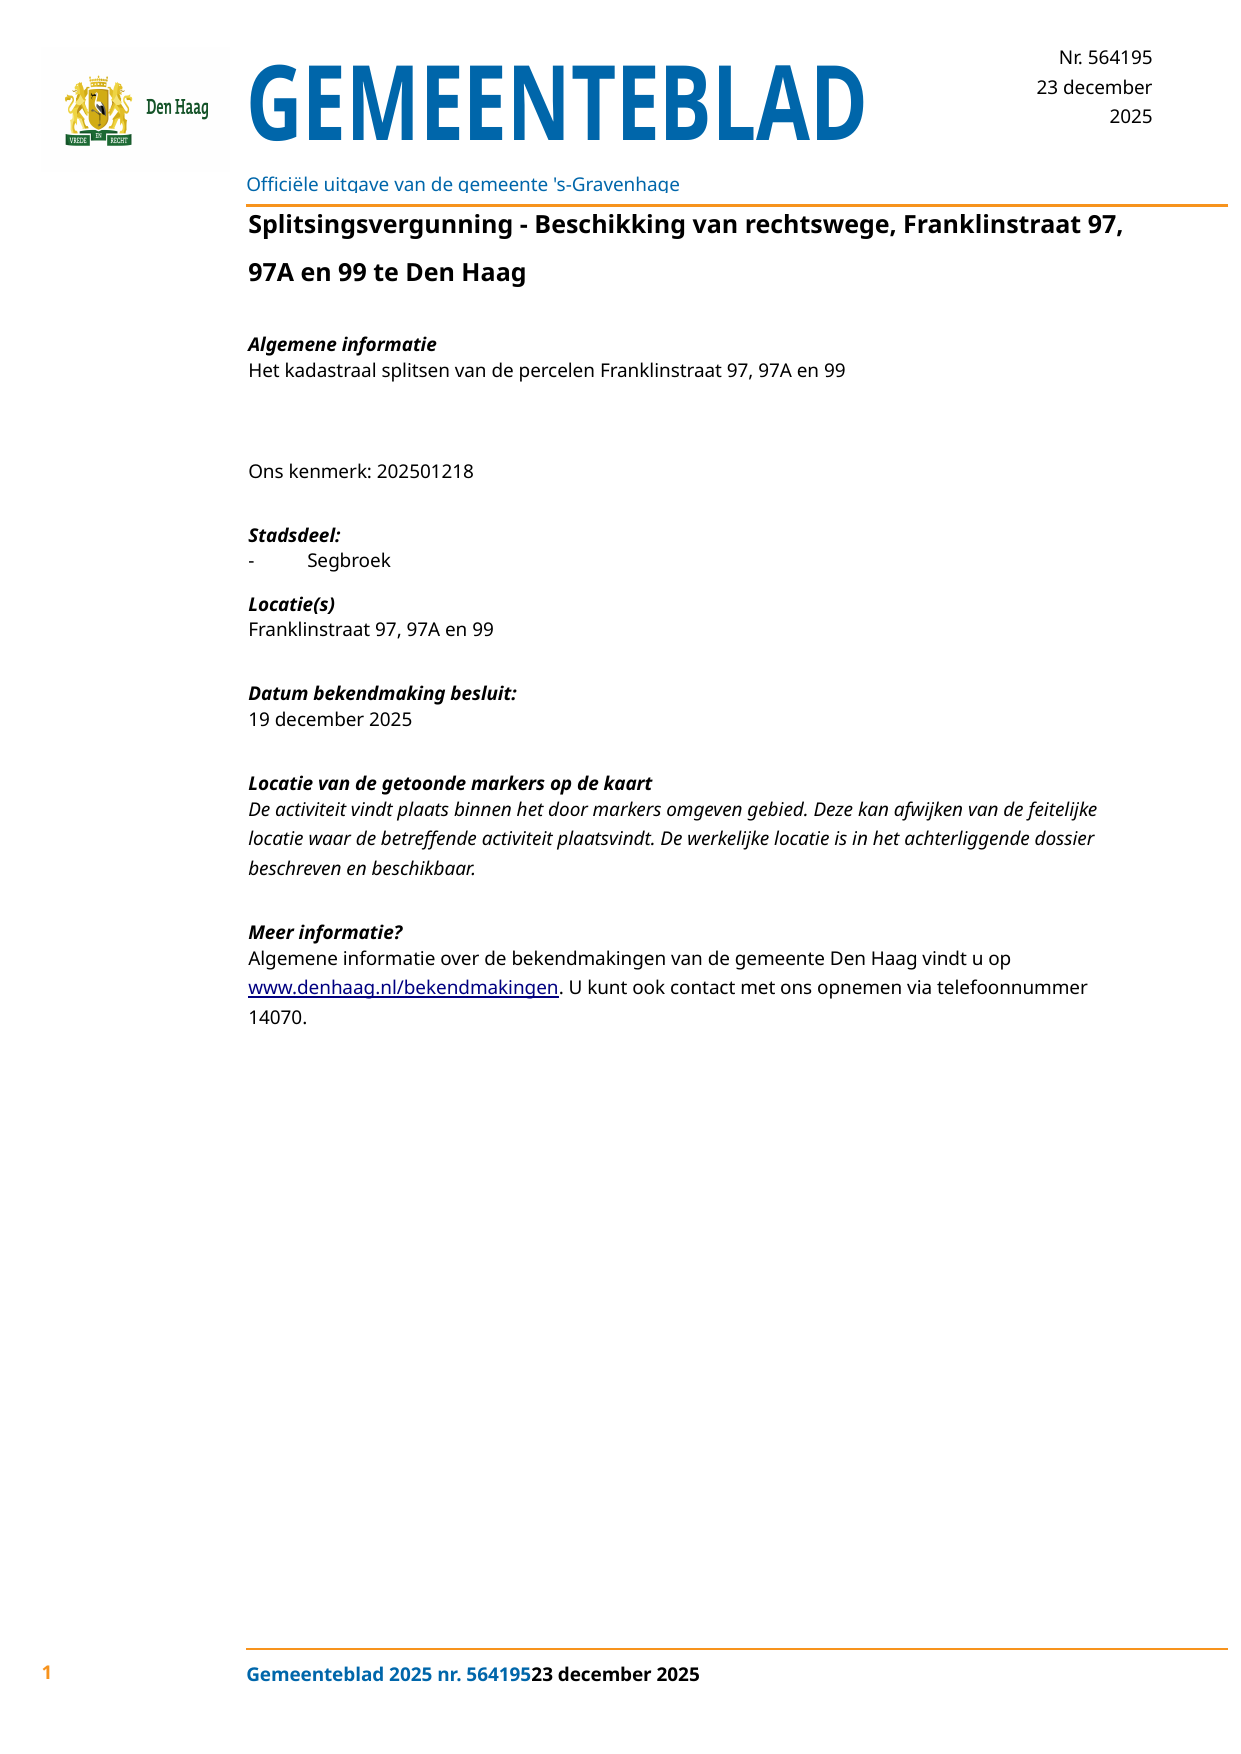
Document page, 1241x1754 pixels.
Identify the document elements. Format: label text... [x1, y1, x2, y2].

text Splitsingsvergunning - Beschikking van rechtswege, Franklinstraat 97, 97A en 99 te Den Haag [248, 207, 1152, 288]
text De activiteit vindt plaats binnen het door markers omgeven gebied. Deze kan afwijken van de feitelijke locatie waar de betreffende activiteit plaatsvindt. De werkelijke locatie is in het achterliggende dossier beschreven en beschikbaar. [248, 796, 1152, 881]
list Segbroek [248, 548, 1152, 573]
text Franklinstraat 97, 97A en 99 [248, 617, 1152, 642]
text Locatie(s) [248, 591, 1152, 617]
text Datum bekendmaking besluit: [248, 681, 1152, 706]
text Stadsdeel: [248, 522, 1152, 548]
text Meer informatie? [248, 919, 1152, 945]
text Het kadastraal splitsen van de percelen Franklinstraat 97, 97A en 99 [248, 357, 1152, 383]
text Locatie van de getoonde markers op de kaart [248, 770, 1152, 796]
text 19 december 2025 [248, 706, 1152, 732]
text Algemene informatie [248, 331, 1152, 357]
text Algemene informatie over de bekendmakingen van de gemeente Den Haag vindt u op www.denhaag.nl/bekendmakingen. U kunt ook contact met ons opnemen via telefoonnummer 14070. [248, 945, 1152, 1030]
picture [41, 47, 231, 172]
text Ons kenmerk: 202501218 [248, 458, 1152, 484]
